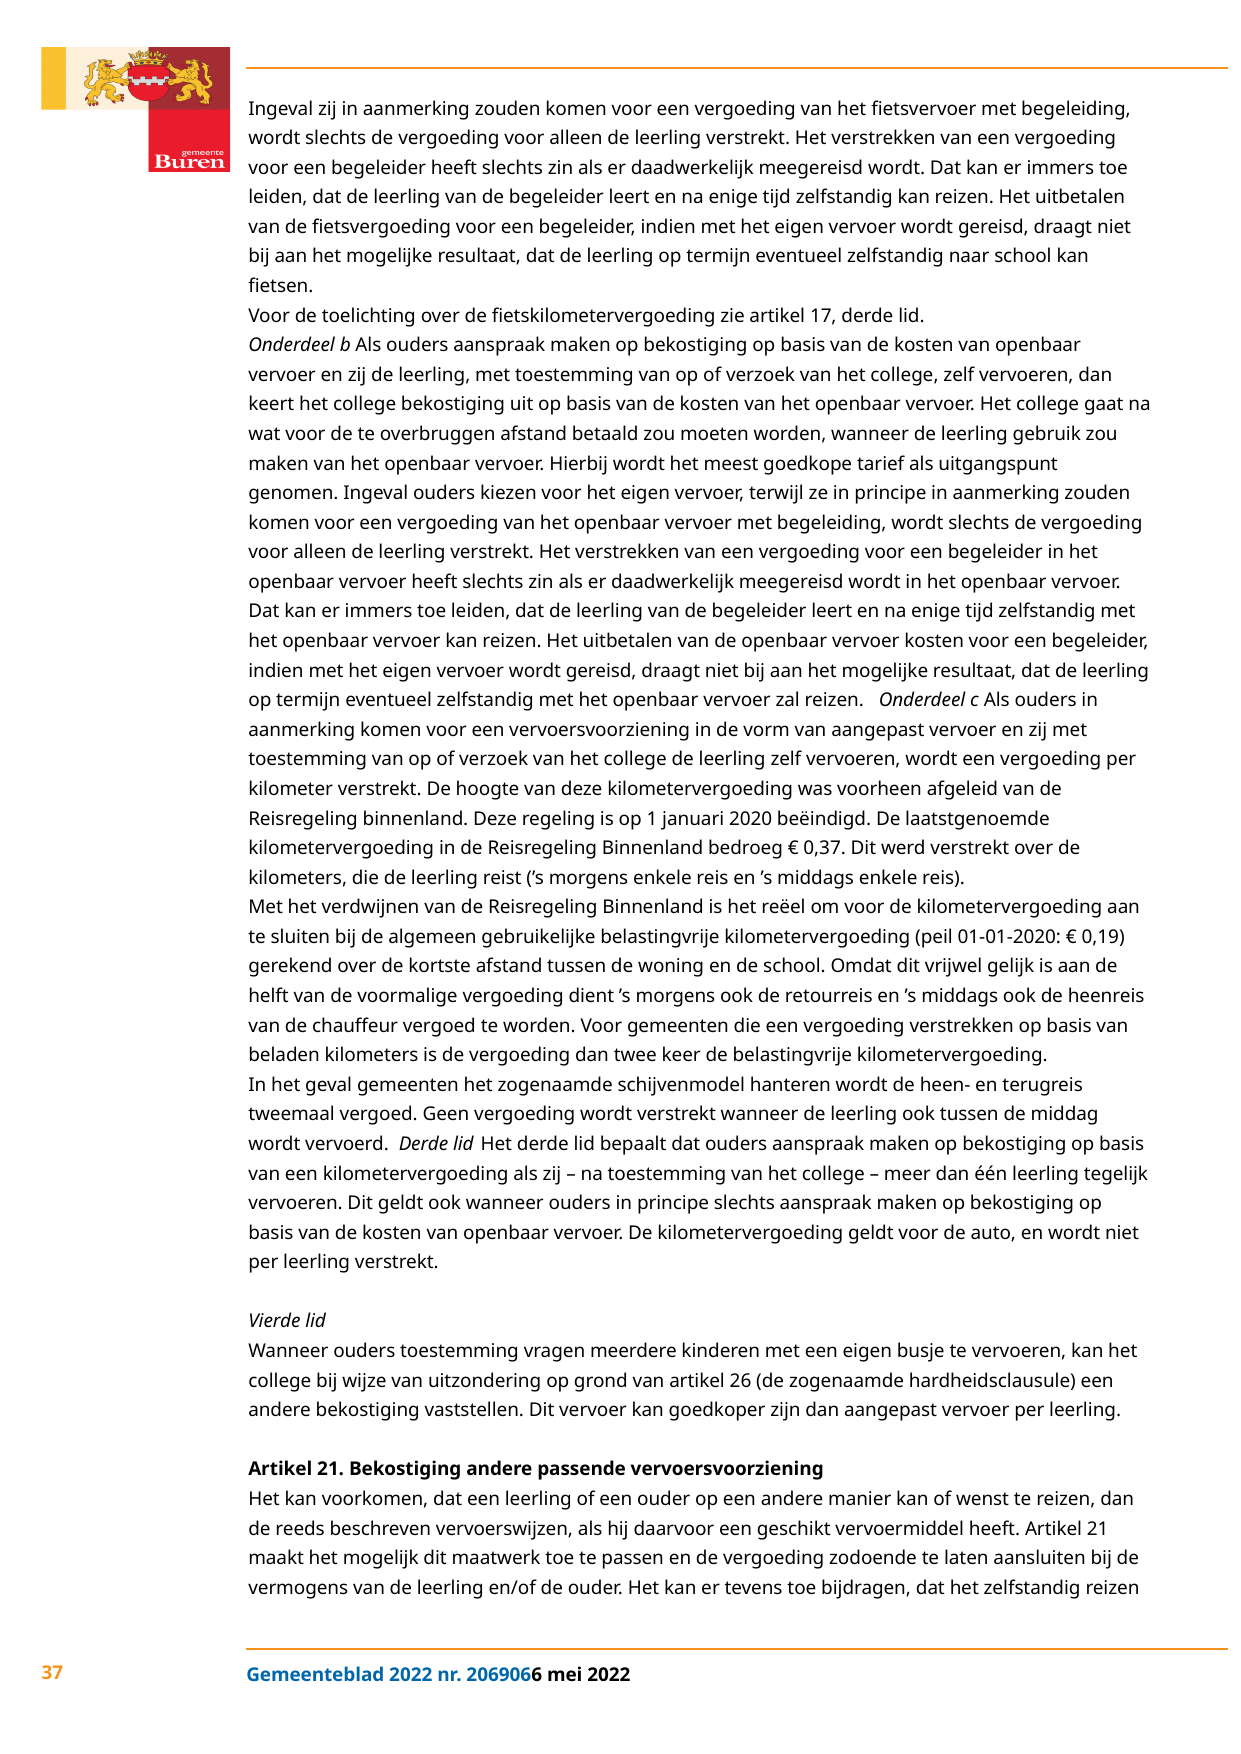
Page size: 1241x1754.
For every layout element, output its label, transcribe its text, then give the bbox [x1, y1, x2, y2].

text Artikel 21. Bekostiging andere passende vervoersvoorziening [248, 1456, 1152, 1481]
text Vierde lid [248, 1308, 1152, 1333]
text Met het verdwijnen van de Reisregeling Binnenland is het reëel om voor de kilometervergoeding aan te sluiten bij de algemeen gebruikelijke belastingvrije kilometervergoeding (peil 01-01-2020: € 0,19) gerekend over de kortste afstand tussen de woning en de school. Omdat dit vrijwel gelijk is aan de helft van de voormalige vergoeding dient ’s morgens ook de retourreis en ’s middags ook de heenreis van de chauffeur vergoed te worden. Voor gemeenten die een vergoeding verstrekken op basis van beladen kilometers is de vergoeding dan twee keer de belastingvrije kilometervergoeding. [248, 893, 1152, 1067]
text Wanneer ouders toestemming vragen meerdere kinderen met een eigen busje te vervoeren, kan het college bij wijze van uitzondering op grond van artikel 26 (de zogenaamde hardheidsclausule) een andere bekostiging vaststellen. Dit vervoer kan goedkoper zijn dan aangepast vervoer per leerling. [248, 1337, 1152, 1422]
text In het geval gemeenten het zogenaamde schijvenmodel hanteren wordt de heen- en terugreis tweemaal vergoed. Geen vergoeding wordt verstrekt wanneer de leerling ook tussen de middag wordt vervoerd. Derde lid Het derde lid bepaalt dat ouders aanspraak maken op bekostiging op basis van een kilometervergoeding als zij – na toestemming van het college – meer dan één leerling tegelijk vervoeren. Dit geldt ook wanneer ouders in principe slechts aanspraak maken op bekostiging op basis van de kosten van openbaar vervoer. De kilometervergoeding geldt voor de auto, en wordt niet per leerling verstrekt. [248, 1071, 1152, 1274]
picture [41, 47, 231, 172]
text Voor de toelichting over de fietskilometervergoeding zie artikel 17, derde lid. [248, 302, 1152, 328]
text Ingeval zij in aanmerking zouden komen voor een vergoeding van het fietsvervoer met begeleiding, wordt slechts de vergoeding voor alleen de leerling verstrekt. Het verstrekken van een vergoeding voor een begeleider heeft slechts zin als er daadwerkelijk meegereisd wordt. Dat kan er immers toe leiden, dat de leerling van de begeleider leert en na enige tijd zelfstandig kan reizen. Het uitbetalen van de fietsvergoeding voor een begeleider, indien met het eigen vervoer wordt gereisd, draagt niet bij aan het mogelijke resultaat, dat de leerling op termijn eventueel zelfstandig naar school kan fietsen. [248, 95, 1152, 298]
text Het kan voorkomen, dat een leerling of een ouder op een andere manier kan of wenst te reizen, dan de reeds beschreven vervoerswijzen, als hij daarvoor een geschikt vervoermiddel heeft. Artikel 21 maakt het mogelijk dit maatwerk toe te passen en de vergoeding zodoende te laten aansluiten bij de vermogens van de leerling en/of de ouder. Het kan er tevens toe bijdragen, dat het zelfstandig reizen [248, 1485, 1152, 1600]
text Onderdeel b Als ouders aanspraak maken op bekostiging op basis van de kosten van openbaar vervoer en zij de leerling, met toestemming van op of verzoek van het college, zelf vervoeren, dan keert het college bekostiging uit op basis van de kosten van het openbaar vervoer. Het college gaat na wat voor de te overbruggen afstand betaald zou moeten worden, wanneer de leerling gebruik zou maken van het openbaar vervoer. Hierbij wordt het meest goedkope tarief als uitgangspunt genomen. Ingeval ouders kiezen voor het eigen vervoer, terwijl ze in principe in aanmerking zouden komen voor een vergoeding van het openbaar vervoer met begeleiding, wordt slechts de vergoeding voor alleen de leerling verstrekt. Het verstrekken van een vergoeding voor een begeleider in het openbaar vervoer heeft slechts zin als er daadwerkelijk meegereisd wordt in het openbaar vervoer. Dat kan er immers toe leiden, dat de leerling van de begeleider leert en na enige tijd zelfstandig met het openbaar vervoer kan reizen. Het uitbetalen van de openbaar vervoer kosten voor een begeleider, indien met het eigen vervoer wordt gereisd, draagt niet bij aan het mogelijke resultaat, dat de leerling op termijn eventueel zelfstandig met het openbaar vervoer zal reizen. Onderdeel c Als ouders in aanmerking komen voor een vervoersvoorziening in de vorm van aangepast vervoer en zij met toestemming van op of verzoek van het college de leerling zelf vervoeren, wordt een vergoeding per kilometer verstrekt. De hoogte van deze kilometervergoeding was voorheen afgeleid van de Reisregeling binnenland. Deze regeling is op 1 januari 2020 beëindigd. De laatstgenoemde kilometervergoeding in de Reisregeling Binnenland bedroeg € 0,37. Dit werd verstrekt over de kilometers, die de leerling reist (’s morgens enkele reis en ’s middags enkele reis). [248, 331, 1152, 890]
